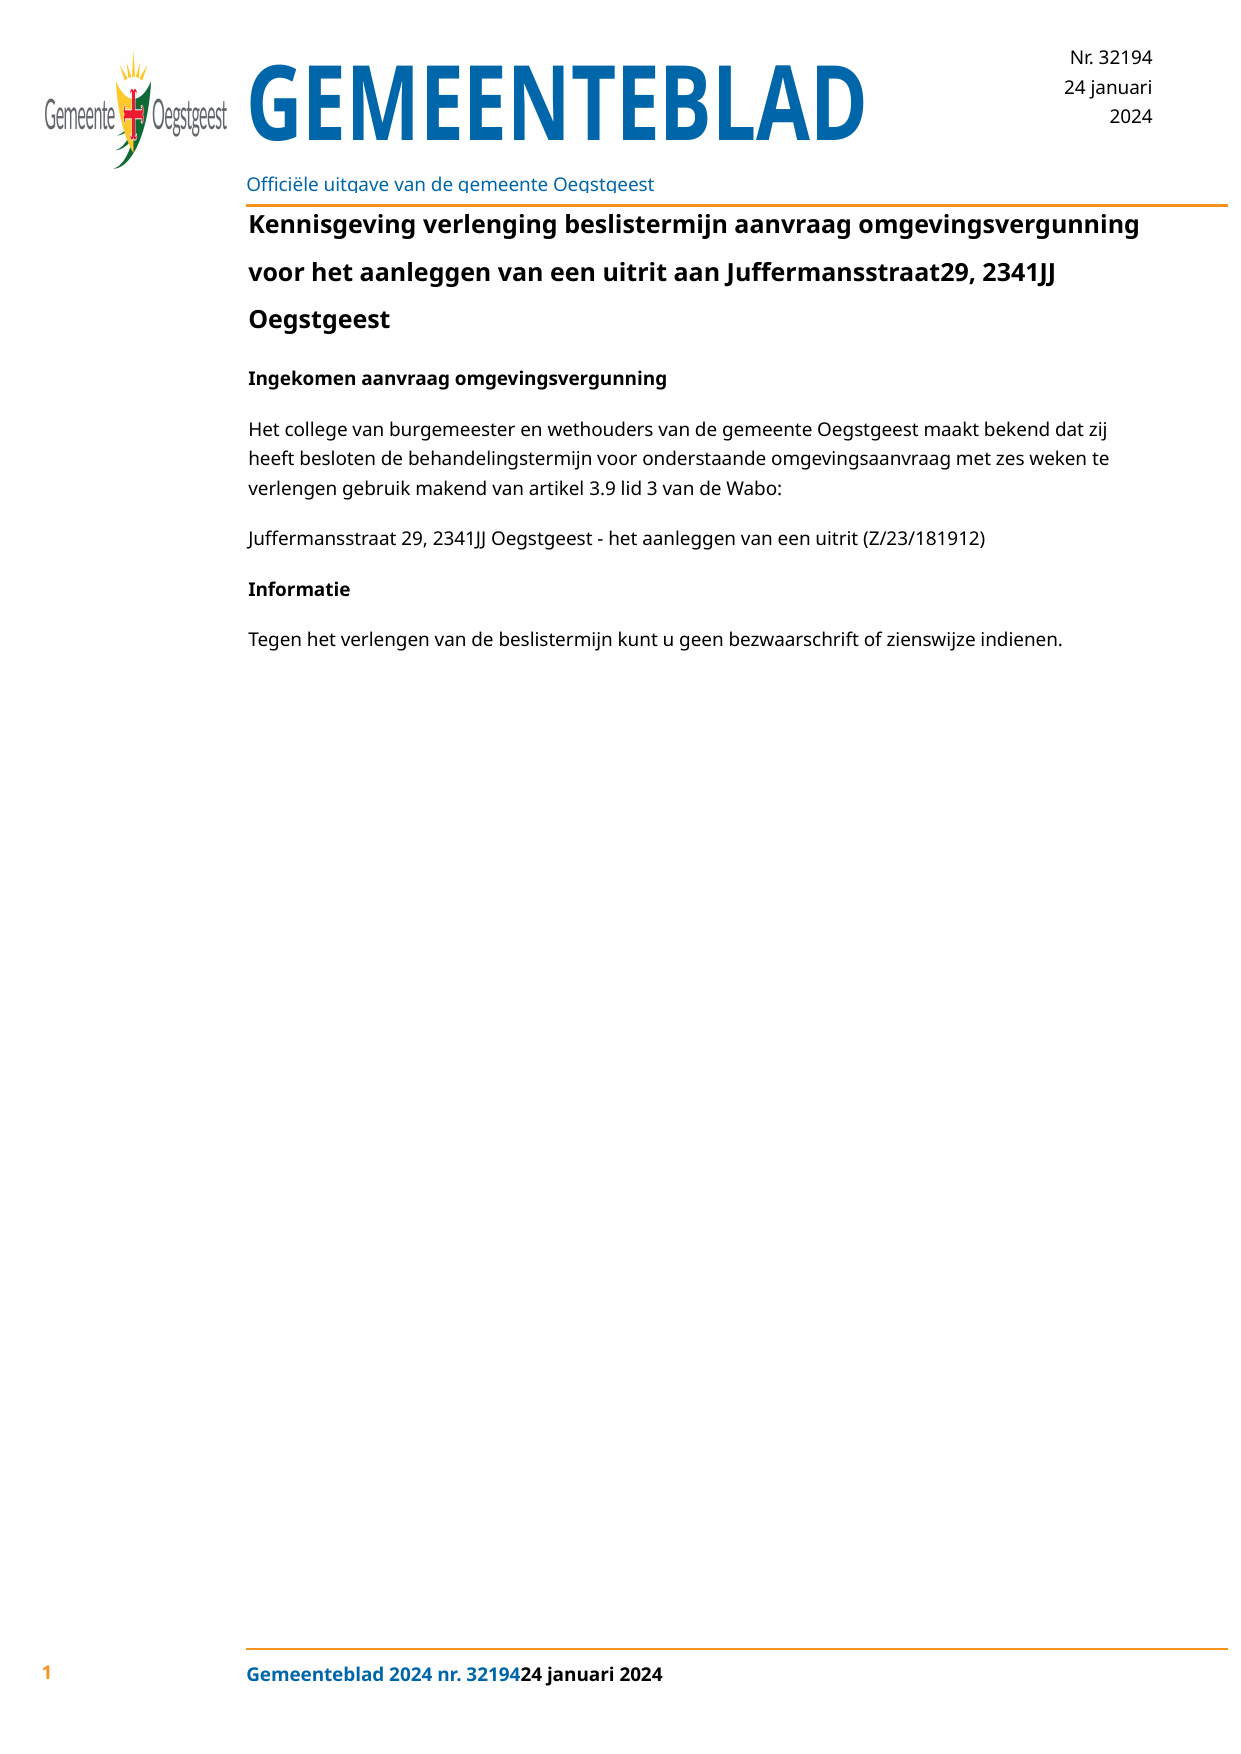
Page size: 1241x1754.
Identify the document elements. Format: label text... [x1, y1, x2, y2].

text Het college van burgemeester en wethouders van de gemeente Oegstgeest maakt bekend dat zij heeft besloten de behandelingstermijn voor onderstaande omgevingsaanvraag met zes weken te verlengen gebruik makend van artikel 3.9 lid 3 van de Wabo: [248, 416, 1152, 501]
text Tegen het verlengen van de beslistermijn kunt u geen bezwaarschrift of zienswijze indienen. [248, 626, 1152, 652]
text Ingekomen aanvraag omgevingsvergunning [248, 366, 1152, 391]
text Kennisgeving verlenging beslistermijn aanvraag omgevingsvergunning voor het aanleggen van een uitrit aan Juffermansstraat29, 2341JJ Oegstgeest [248, 207, 1152, 336]
text Informatie [248, 576, 1152, 602]
picture [41, 47, 231, 172]
text Juffermansstraat 29, 2341JJ Oegstgeest - het aanleggen van een uitrit (Z/23/181912) [248, 526, 1152, 551]
